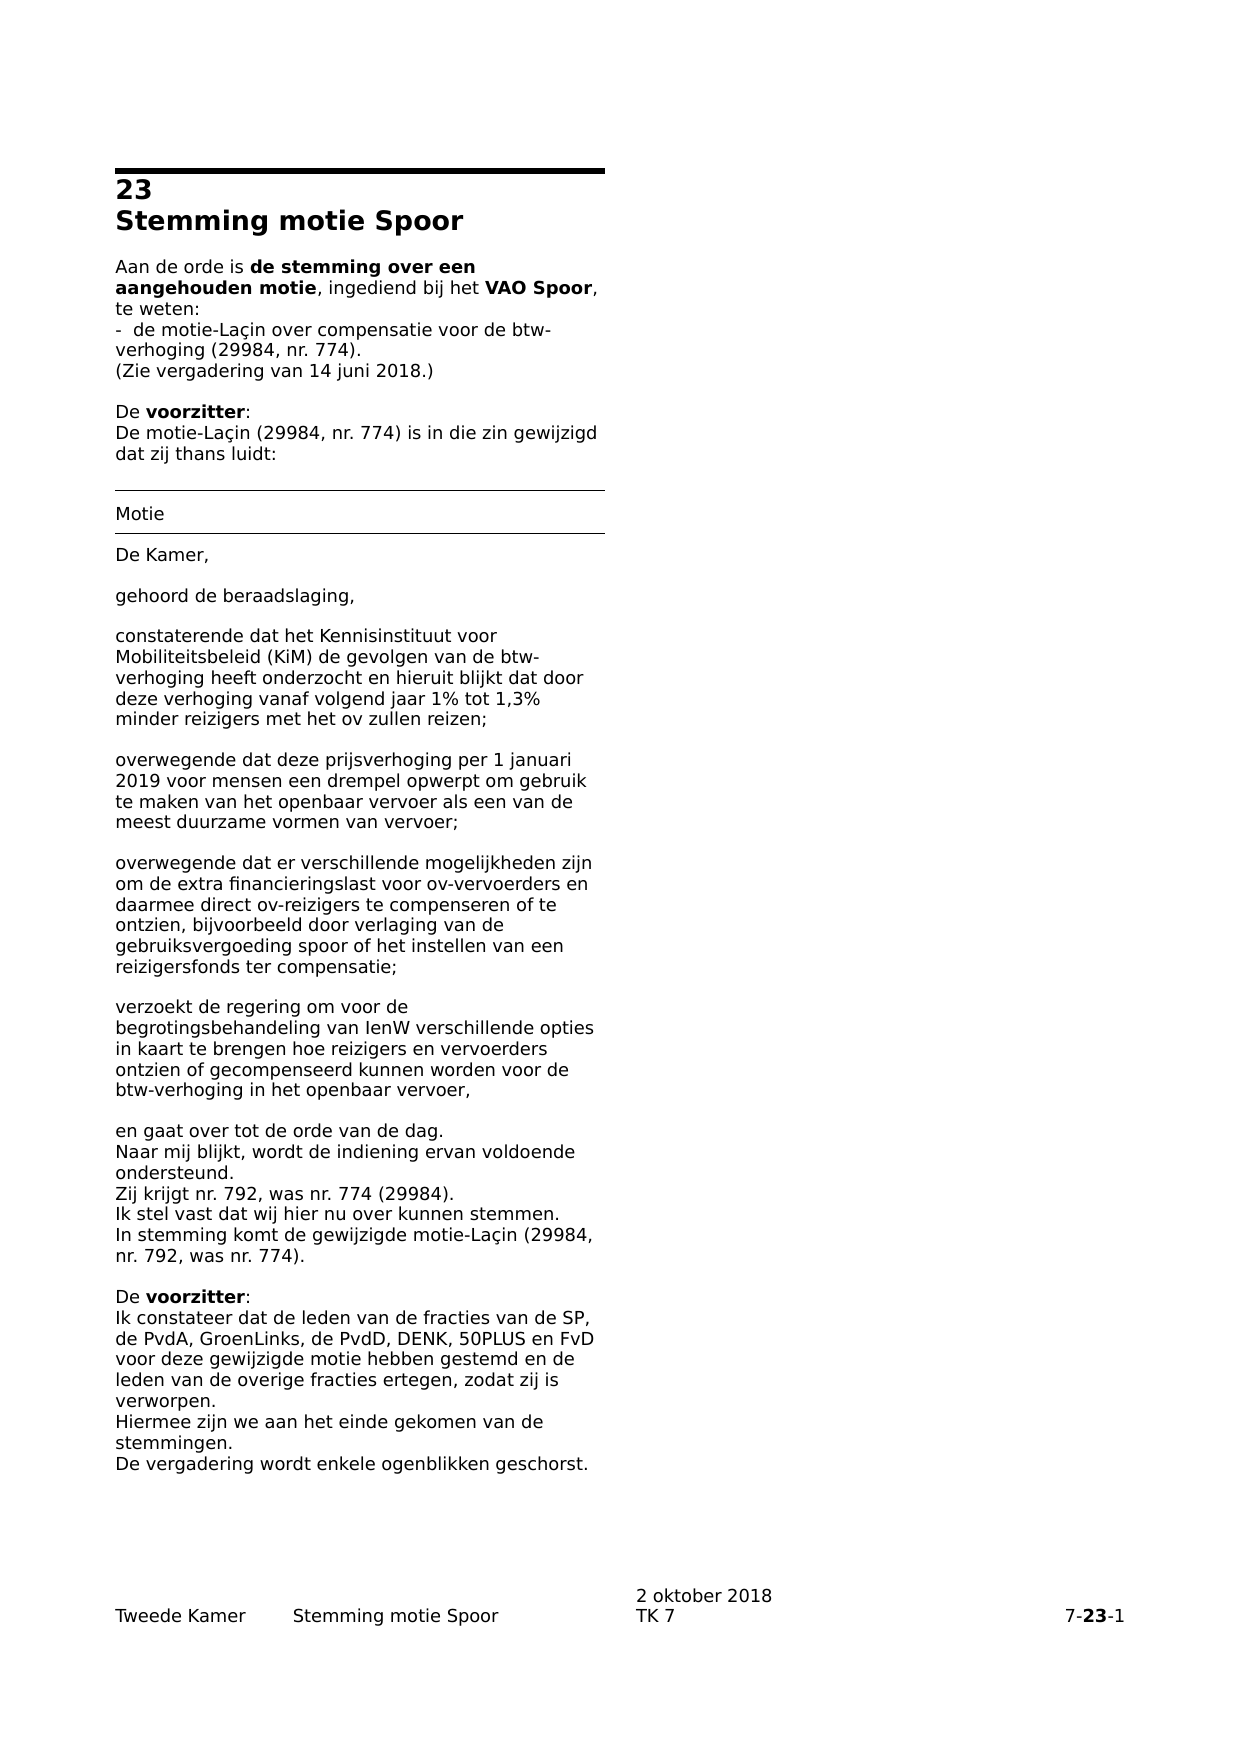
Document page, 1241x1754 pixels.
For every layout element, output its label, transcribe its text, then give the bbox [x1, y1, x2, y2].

text (Zie vergadering van 14 juni 2018.) [115, 361, 605, 382]
text te weten: [115, 298, 605, 319]
text Aan de orde is de stemming over een aangehouden motie, ingediend bij het VAO Spoor, [115, 257, 605, 298]
text De vergadering wordt enkele ogenblikken geschorst. [115, 1453, 605, 1474]
text constaterende dat het Kennisinstituut voor Mobiliteitsbeleid (KiM) de gevolgen van de btw-verhoging heeft onderzocht en hieruit blijkt dat door deze verhoging vanaf volgend jaar 1% tot 1,3% minder reizigers met het ov zullen reizen; [115, 626, 605, 730]
text Ik stel vast dat wij hier nu over kunnen stemmen. [115, 1204, 605, 1225]
text De voorzitter: [115, 1287, 605, 1307]
text overwegende dat deze prijsverhoging per 1 januari 2019 voor mensen een drempel opwerpt om gebruik te maken van het openbaar vervoer als een van de meest duurzame vormen van vervoer; [115, 750, 605, 833]
text Hiermee zijn we aan het einde gekomen van de stemmingen. [115, 1412, 605, 1453]
text Ik constateer dat de leden van de fracties van de SP, de PvdA, GroenLinks, de PvdD, DENK, 50PLUS en FvD voor deze gewijzigde motie hebben gestemd en de leden van de overige fracties ertegen, zodat zij is verworpen. [115, 1307, 605, 1412]
text De voorzitter: [115, 402, 605, 423]
text Naar mij blijkt, wordt de indiening ervan voldoende ondersteund. [115, 1142, 605, 1183]
list de motie-Laçin over compensatie voor de btw-verhoging (29984, nr. 774). [115, 319, 605, 361]
title 23 Stemming motie Spoor [115, 174, 605, 237]
text verzoekt de regering om voor de begrotingsbehandeling van IenW verschillende opties in kaart te brengen hoe reizigers en vervoerders ontzien of gecompenseerd kunnen worden voor de btw-verhoging in het openbaar vervoer, [115, 997, 605, 1101]
text Zij krijgt nr. 792, was nr. 774 (29984). [115, 1183, 605, 1204]
text gehoord de beraadslaging, [115, 586, 605, 606]
text De Kamer, [115, 545, 605, 566]
text Motie [115, 504, 605, 525]
text overwegende dat er verschillende mogelijkheden zijn om de extra financieringslast voor ov-vervoerders en daarmee direct ov-reizigers te compenseren of te ontzien, bijvoorbeeld door verlaging van de gebruiksvergoeding spoor of het instellen van een reizigersfonds ter compensatie; [115, 853, 605, 977]
text In stemming komt de gewijzigde motie-Laçin (29984, nr. 792, was nr. 774). [115, 1225, 605, 1267]
text De motie-Laçin (29984, nr. 774) is in die zin gewijzigd dat zij thans luidt: [115, 423, 605, 464]
text en gaat over tot de orde van de dag. [115, 1121, 605, 1142]
